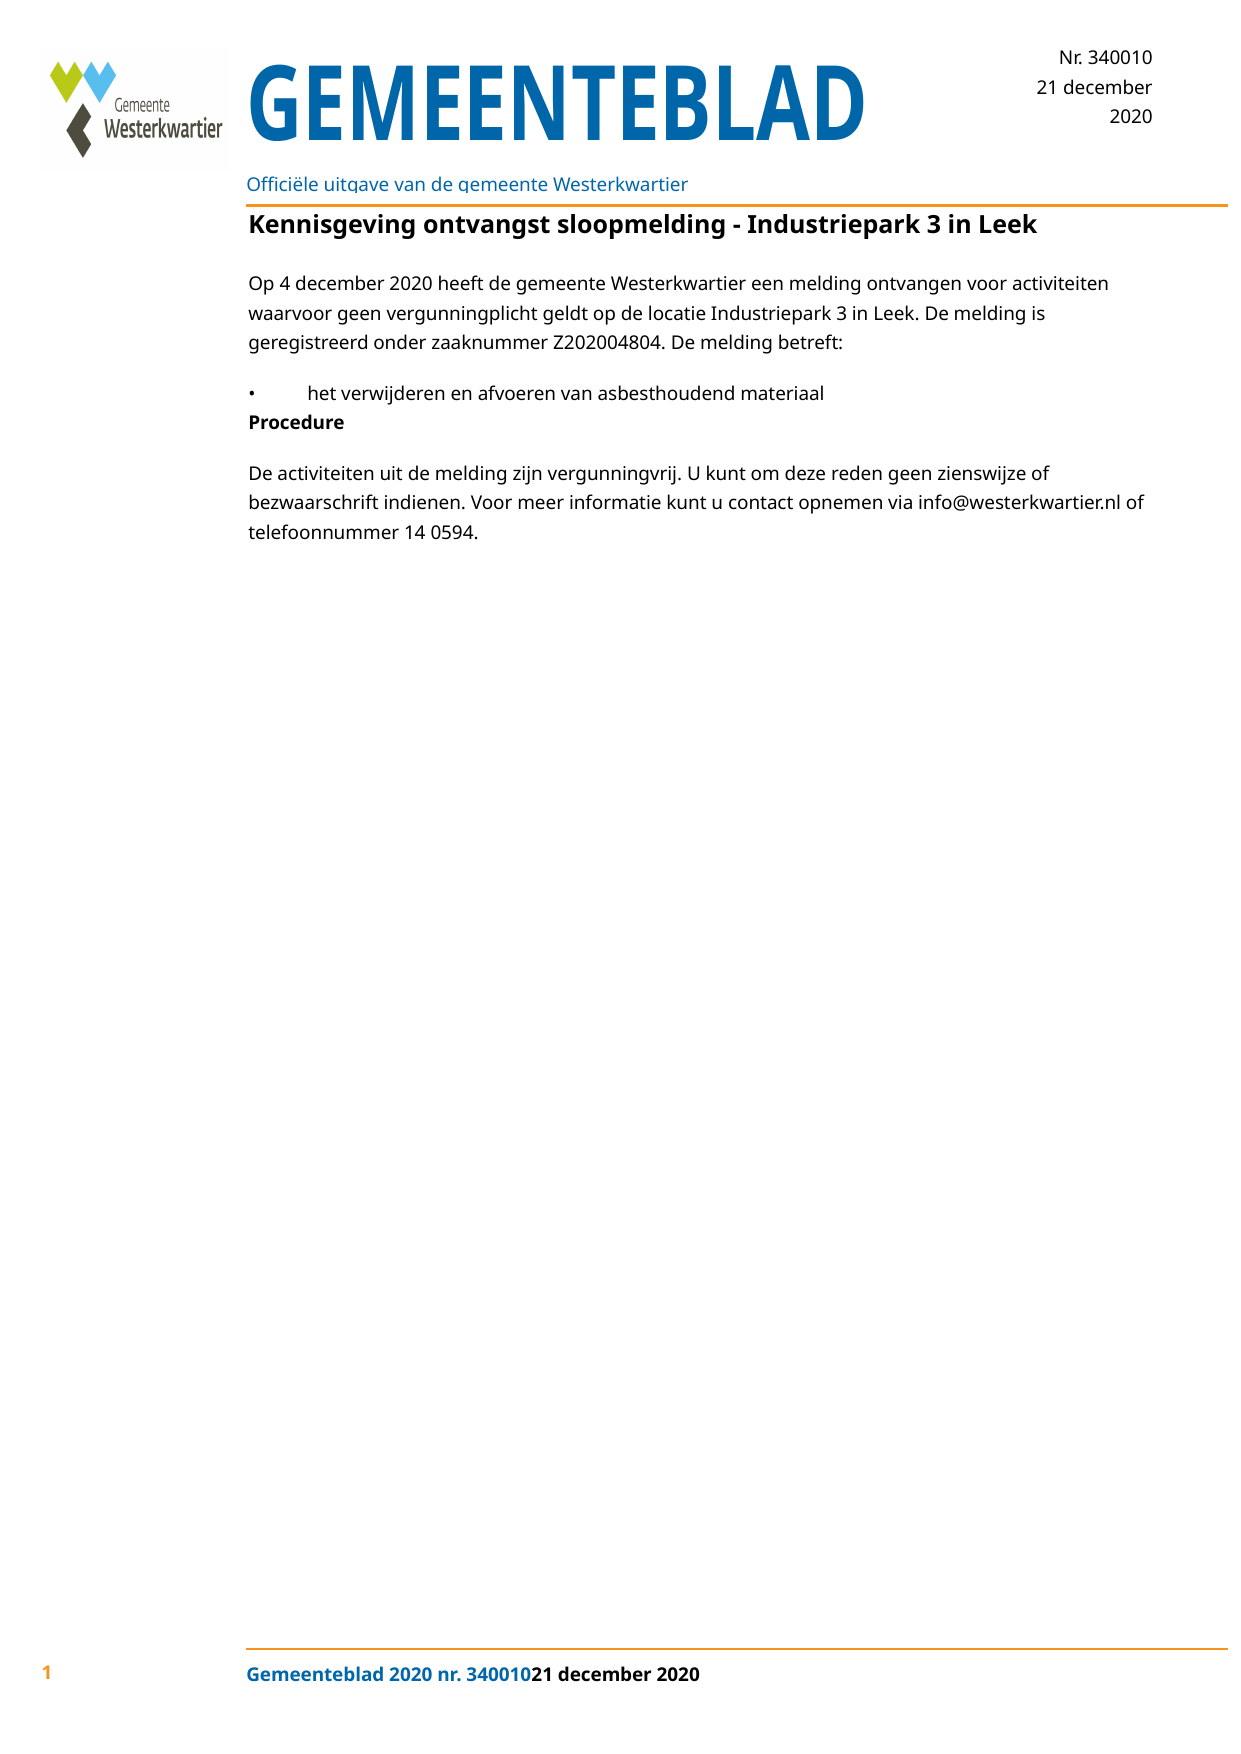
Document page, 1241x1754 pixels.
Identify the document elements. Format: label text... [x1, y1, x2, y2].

list het verwijderen en afvoeren van asbesthoudend materiaal [248, 380, 1152, 406]
text Kennisgeving ontvangst sloopmelding - Industriepark 3 in Leek [248, 207, 1152, 241]
picture [41, 47, 231, 172]
text Procedure [248, 409, 1152, 435]
text De activiteiten uit de melding zijn vergunningvrij. U kunt om deze reden geen zienswijze of bezwaarschrift indienen. Voor meer informatie kunt u contact opnemen via info@westerkwartier.nl of telefoonnummer 14 0594. [248, 460, 1152, 545]
text Op 4 december 2020 heeft de gemeente Westerkwartier een melding ontvangen voor activiteiten waarvoor geen vergunningplicht geldt op de locatie Industriepark 3 in Leek. De melding is geregistreerd onder zaaknummer Z202004804. De melding betreft: [248, 270, 1152, 355]
